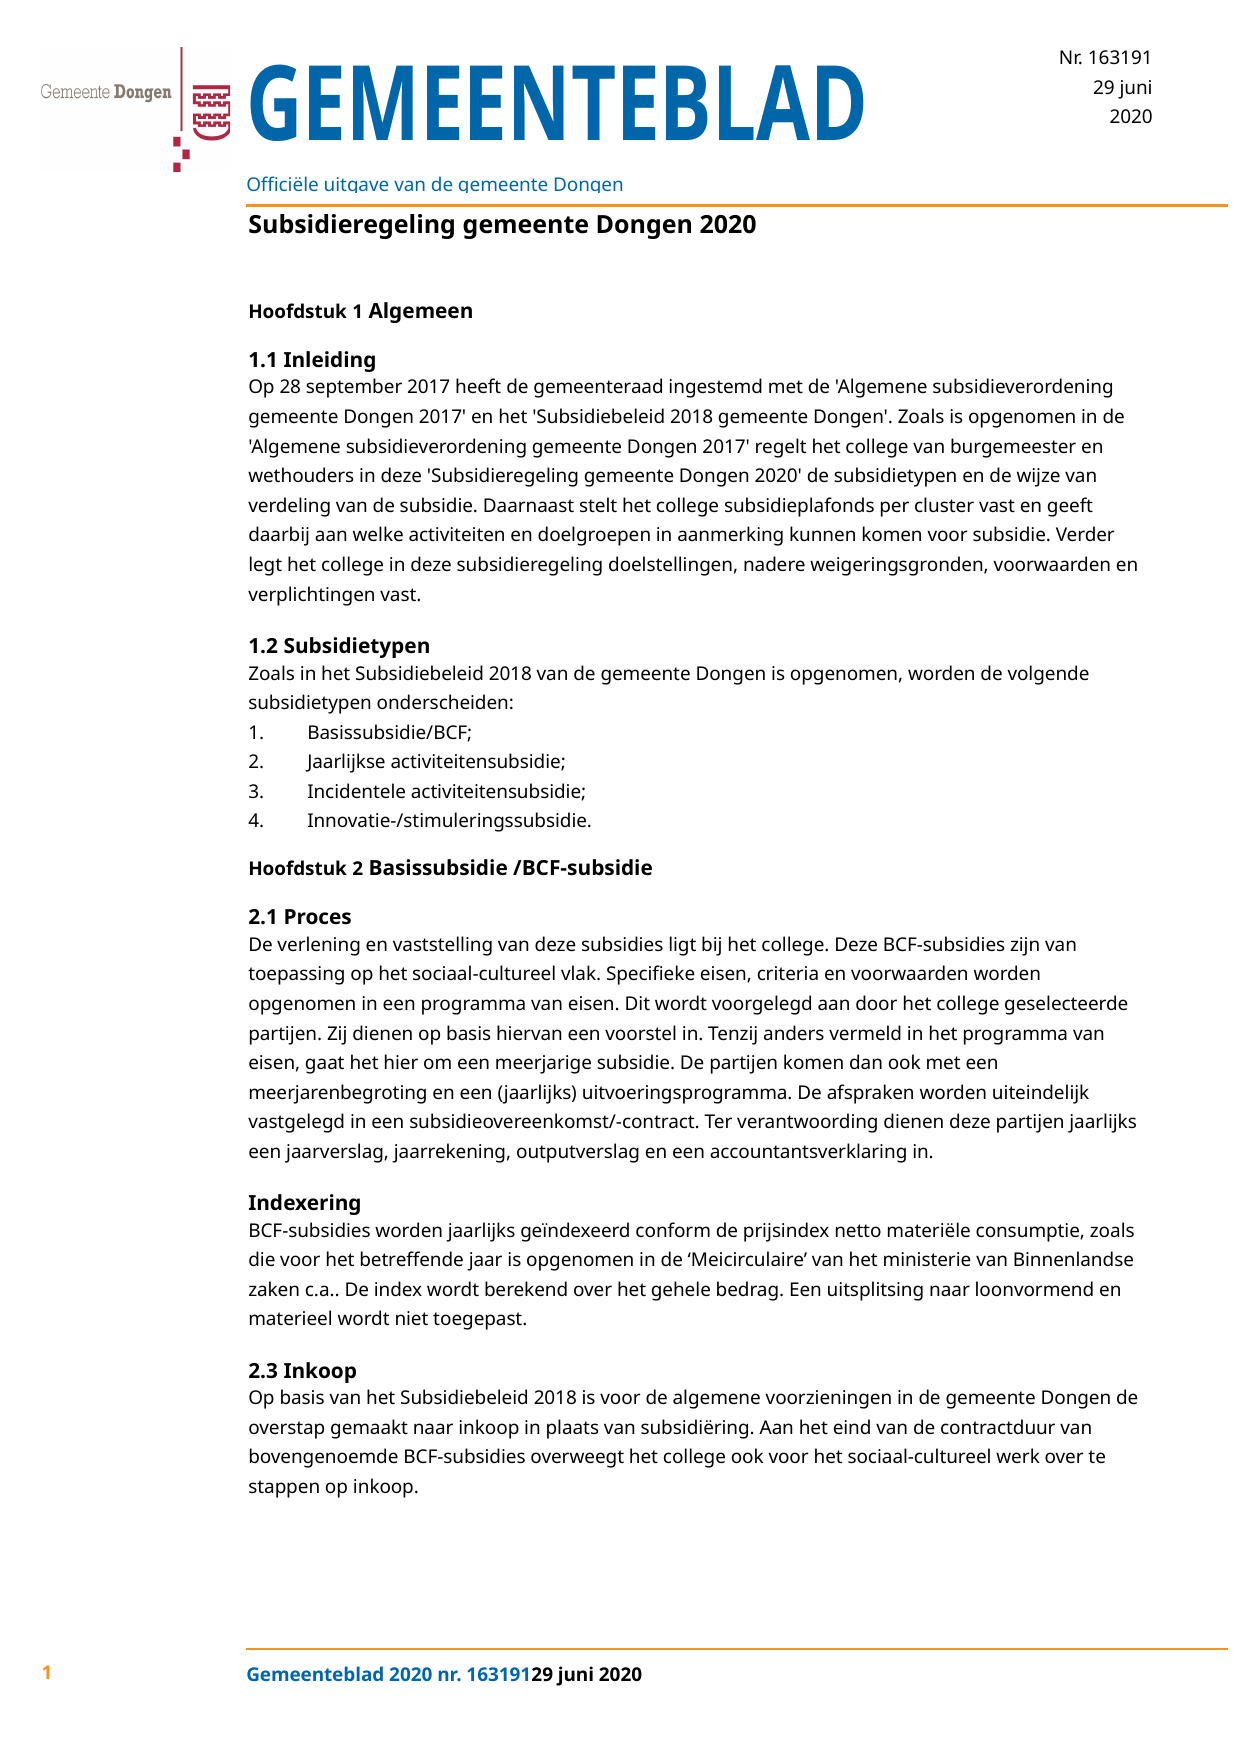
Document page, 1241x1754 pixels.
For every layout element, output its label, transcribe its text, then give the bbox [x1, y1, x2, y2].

text De verlening en vaststelling van deze subsidies ligt bij het college. Deze BCF-subsidies zijn van toepassing op het sociaal-cultureel vlak. Specifieke eisen, criteria en voorwaarden worden opgenomen in een programma van eisen. Dit wordt voorgelegd aan door het college geselecteerde partijen. Zij dienen op basis hiervan een voorstel in. Tenzij anders vermeld in het programma van eisen, gaat het hier om een meerjarige subsidie. De partijen komen dan ook met een meerjarenbegroting en een (jaarlijks) uitvoeringsprogramma. De afspraken worden uiteindelijk vastgelegd in een subsidieovereenkomst/-contract. Ter verantwoording dienen deze partijen jaarlijks een jaarverslag, jaarrekening, outputverslag en een accountantsverklaring in. [248, 931, 1152, 1164]
list Basissubsidie/BCF; [248, 719, 1152, 744]
text Op basis van het Subsidiebeleid 2018 is voor de algemene voorzieningen in de gemeente Dongen de overstap gemaakt naar inkoop in plaats van subsidiëring. Aan het eind van de contractduur van bovengenoemde BCF-subsidies overweegt het college ook voor het sociaal-cultureel werk over te stappen op inkoop. [248, 1384, 1152, 1499]
text Hoofdstuk 2 Basissubsidie /BCF-subsidie [248, 853, 1152, 882]
text Op 28 september 2017 heeft de gemeenteraad ingestemd met de 'Algemene subsidieverordening gemeente Dongen 2017' en het 'Subsidiebeleid 2018 gemeente Dongen'. Zoals is opgenomen in de 'Algemene subsidieverordening gemeente Dongen 2017' regelt het college van burgemeester en wethouders in deze 'Subsidieregeling gemeente Dongen 2020' de subsidietypen en de wijze van verdeling van de subsidie. Daarnaast stelt het college subsidieplafonds per cluster vast en geeft daarbij aan welke activiteiten en doelgroepen in aanmerking kunnen komen voor subsidie. Verder legt het college in deze subsidieregeling doelstellingen, nadere weigeringsgronden, voorwaarden en verplichtingen vast. [248, 374, 1152, 607]
text 2.1 Proces [248, 902, 1152, 931]
text Hoofdstuk 1 Algemeen [248, 296, 1152, 324]
text Zoals in het Subsidiebeleid 2018 van de gemeente Dongen is opgenomen, worden de volgende subsidietypen onderscheiden: [248, 660, 1152, 715]
picture [41, 47, 231, 172]
list Innovatie-/stimuleringssubsidie. [248, 808, 1152, 833]
text 1.1 Inleiding [248, 345, 1152, 374]
list Incidentele activiteitensubsidie; [248, 778, 1152, 804]
text Indexering [248, 1188, 1152, 1217]
text 1.2 Subsidietypen [248, 631, 1152, 660]
text BCF-subsidies worden jaarlijks geïndexeerd conform de prijsindex netto materiële consumptie, zoals die voor het betreffende jaar is opgenomen in de ‘Meicirculaire’ van het ministerie van Binnenlandse zaken c.a.. De index wordt berekend over het gehele bedrag. Een uitsplitsing naar loonvormend en materieel wordt niet toegepast. [248, 1217, 1152, 1331]
text Subsidieregeling gemeente Dongen 2020 [248, 207, 1152, 241]
text 2.3 Inkoop [248, 1356, 1152, 1384]
list Jaarlijkse activiteitensubsidie; [248, 748, 1152, 774]
